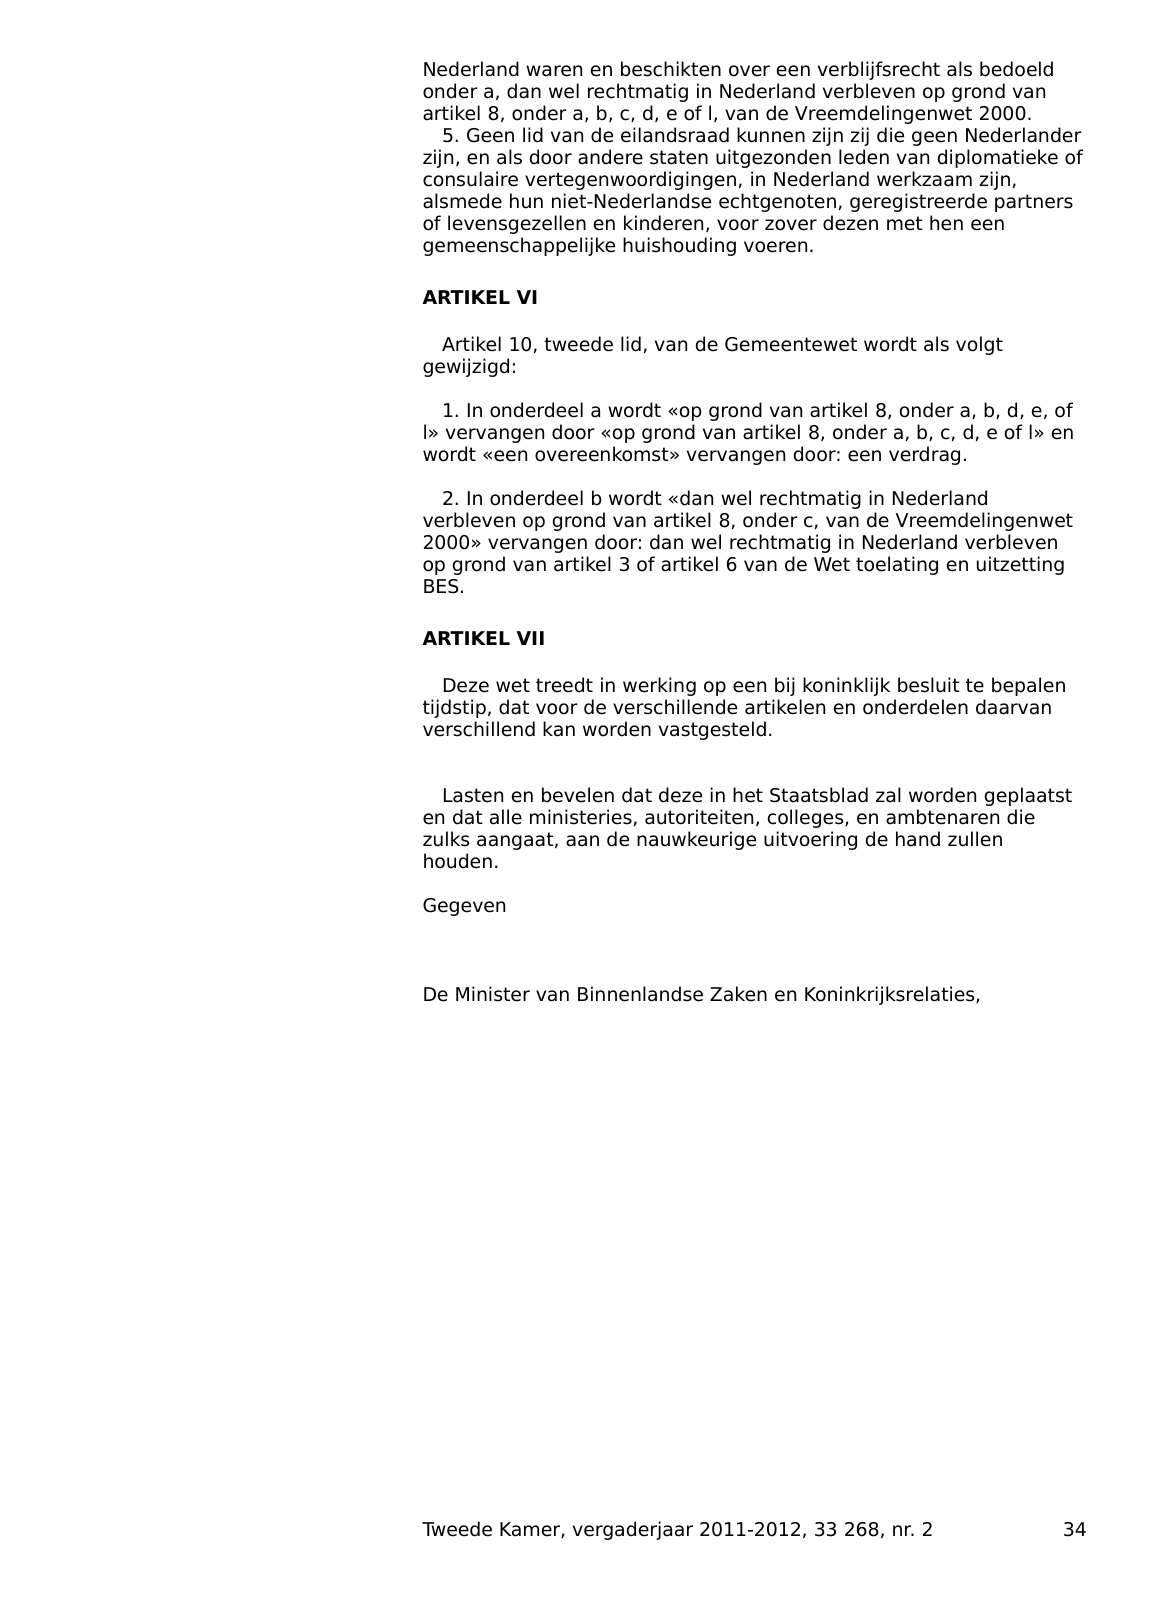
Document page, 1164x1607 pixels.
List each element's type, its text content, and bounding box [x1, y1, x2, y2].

subtitle ARTIKEL VII [422, 628, 1087, 650]
text Deze wet treedt in werking op een bij koninklijk besluit te bepalen tijdstip, dat voor de verschillende artikelen en onderdelen daarvan verschillend kan worden vastgesteld. [422, 675, 1087, 741]
text 2. In onderdeel b wordt «dan wel rechtmatig in Nederland verbleven op grond van artikel 8, onder c, van de Vreemdelingenwet 2000» vervangen door: dan wel rechtmatig in Nederland verbleven op grond van artikel 3 of artikel 6 van de Wet toelating en uitzetting BES. [422, 488, 1087, 598]
text 1. In onderdeel a wordt «op grond van artikel 8, onder a, b, d, e, of l» vervangen door «op grond van artikel 8, onder a, b, c, d, e of l» en wordt «een overeenkomst» vervangen door: een verdrag. [422, 400, 1087, 466]
text Gegeven [422, 895, 1087, 917]
text Artikel 10, tweede lid, van de Gemeentewet wordt als volgt gewijzigd: [422, 334, 1087, 378]
text 5. Geen lid van de eilandsraad kunnen zijn zij die geen Nederlander zijn, en als door andere staten uitgezonden leden van diplomatieke of consulaire vertegenwoordigingen, in Nederland werkzaam zijn, alsmede hun niet-Nederlandse echtgenoten, geregistreerde partners of levensgezellen en kinderen, voor zover dezen met hen een gemeenschappelijke huishouding voeren. [422, 125, 1087, 257]
text Nederland waren en beschikten over een verblijfsrecht als bedoeld onder a, dan wel rechtmatig in Nederland verbleven op grond van artikel 8, onder a, b, c, d, e of l, van de Vreemdelingenwet 2000. [422, 59, 1087, 125]
subtitle ARTIKEL VI [422, 287, 1087, 309]
text Lasten en bevelen dat deze in het Staatsblad zal worden geplaatst en dat alle ministeries, autoriteiten, colleges, en ambtenaren die zulks aangaat, aan de nauwkeurige uitvoering de hand zullen houden. [422, 785, 1087, 873]
text De Minister van Binnenlandse Zaken en Koninkrijksrelaties, [422, 984, 1087, 1006]
